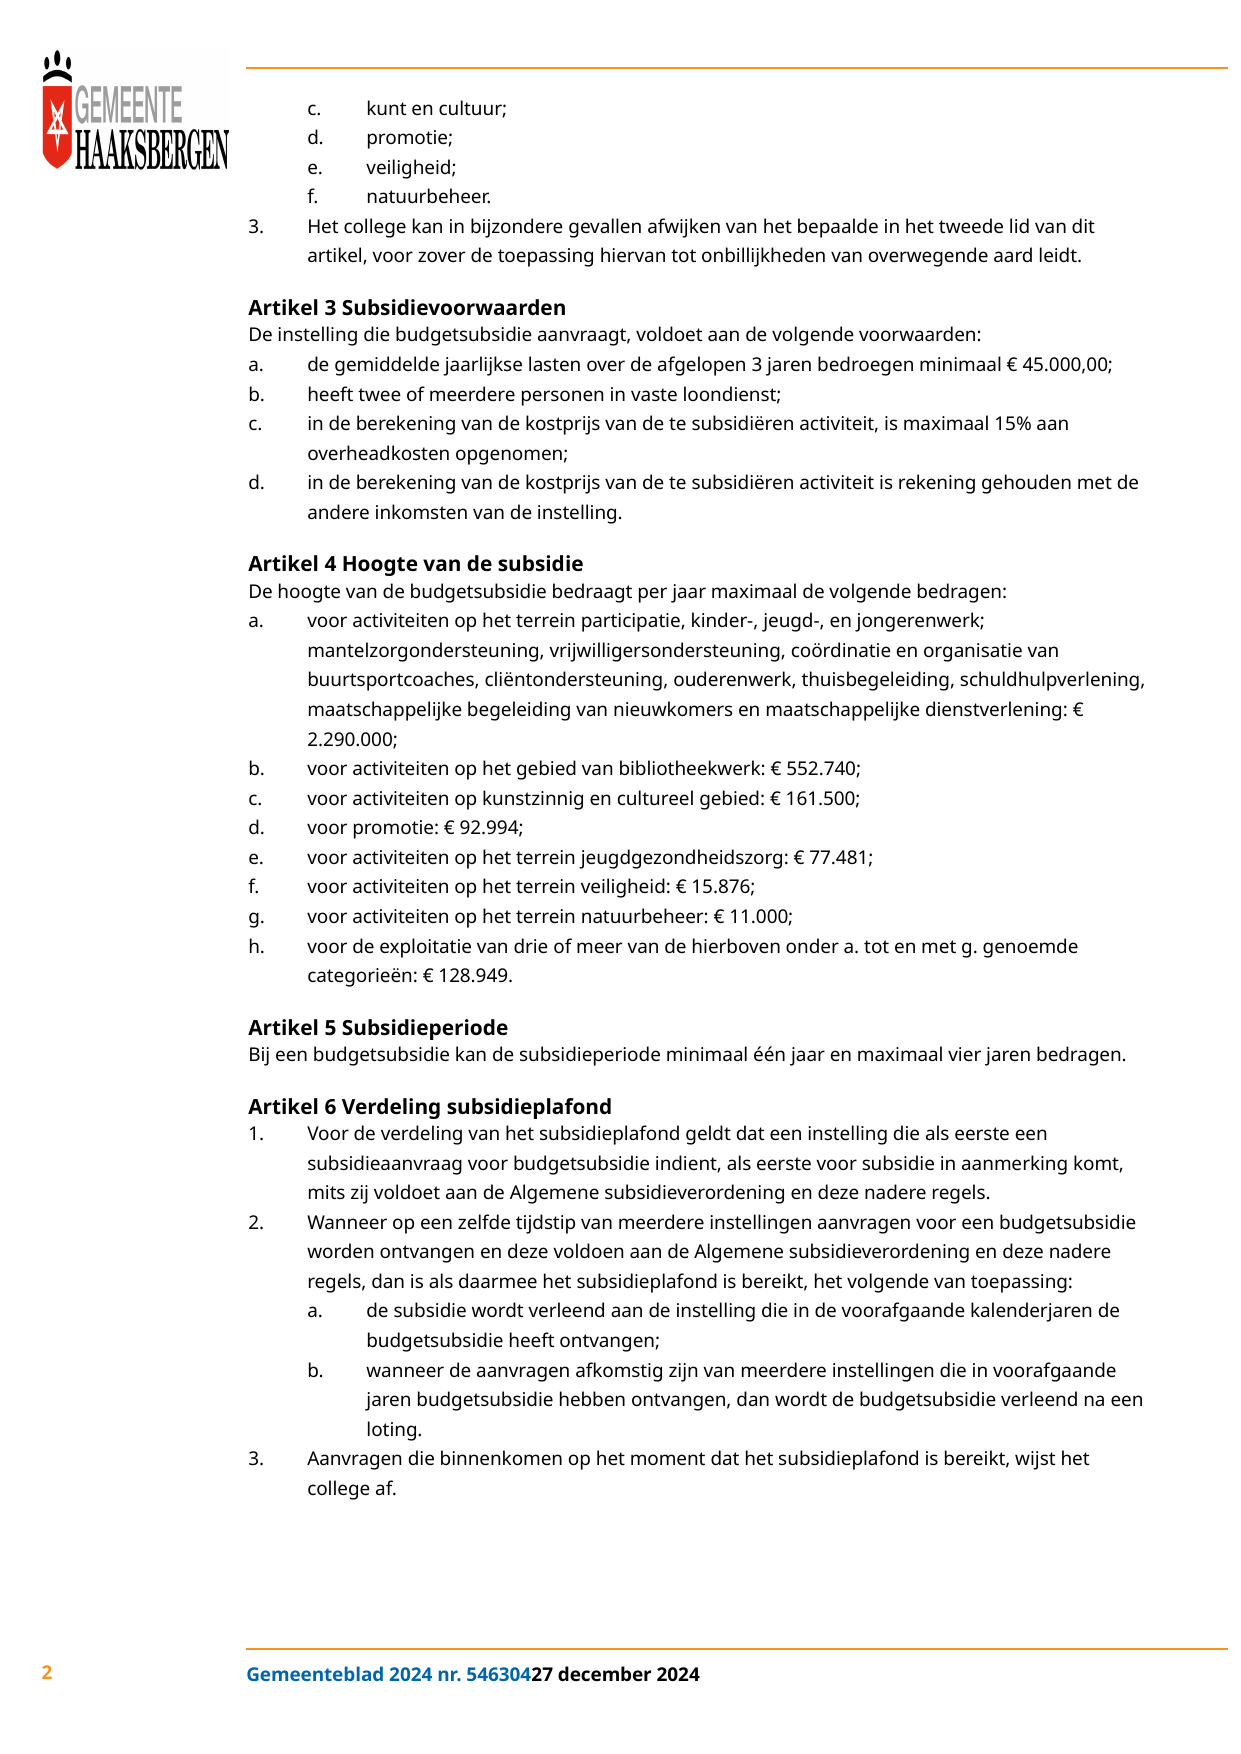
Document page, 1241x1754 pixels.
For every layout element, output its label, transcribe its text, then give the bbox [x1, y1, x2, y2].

text Bij een budgetsubsidie kan de subsidieperiode minimaal één jaar en maximaal vier jaren bedragen. [248, 1041, 1152, 1067]
text Artikel 4 Hoogte van de subsidie [248, 549, 1152, 578]
list Wanneer op een zelfde tijdstip van meerdere instellingen aanvragen voor een budgetsubsidie worden ontvangen en deze voldoen aan de Algemene subsidieverordening en deze nadere regels, dan is als daarmee het subsidieplafond is bereikt, het volgende van toepassing: [248, 1209, 1152, 1294]
list natuurbeheer. [307, 183, 1152, 209]
list voor activiteiten op het terrein participatie, kinder-, jeugd-, en jongerenwerk; mantelzorgondersteuning, vrijwilligersondersteuning, coördinatie en organisatie van buurtsportcoaches, cliëntondersteuning, ouderenwerk, thuisbegeleiding, schuldhulpverlening, maatschappelijke begeleiding van nieuwkomers en maatschappelijke dienstverlening: € 2.290.000; [248, 607, 1152, 752]
text Artikel 3 Subsidievoorwaarden [248, 293, 1152, 322]
list kunt en cultuur; [307, 95, 1152, 121]
list wanneer de aanvragen afkomstig zijn van meerdere instellingen die in voorafgaande jaren budgetsubsidie hebben ontvangen, dan wordt de budgetsubsidie verleend na een loting. [307, 1357, 1152, 1442]
list de subsidie wordt verleend aan de instelling die in de voorafgaande kalenderjaren de budgetsubsidie heeft ontvangen; [307, 1298, 1152, 1353]
list Aanvragen die binnenkomen op het moment dat het subsidieplafond is bereikt, wijst het college af. [248, 1446, 1152, 1501]
list de gemiddelde jaarlijkse lasten over de afgelopen 3 jaren bedroegen minimaal € 45.000,00; [248, 351, 1152, 377]
list voor de exploitatie van drie of meer van de hierboven onder a. tot en met g. genoemde categorieën: € 128.949. [248, 933, 1152, 988]
list in de berekening van de kostprijs van de te subsidiëren activiteit, is maximaal 15% aan overheadkosten opgenomen; [248, 410, 1152, 466]
list Het college kan in bijzondere gevallen afwijken van het bepaalde in het tweede lid van dit artikel, voor zover de toepassing hiervan tot onbillijkheden van overwegende aard leidt. [248, 213, 1152, 268]
list voor activiteiten op kunstzinnig en cultureel gebied: € 161.500; [248, 785, 1152, 811]
text Artikel 5 Subsidieperiode [248, 1013, 1152, 1041]
text De instelling die budgetsubsidie aanvraagt, voldoet aan de volgende voorwaarden: [248, 322, 1152, 347]
text Artikel 6 Verdeling subsidieplafond [248, 1092, 1152, 1120]
list heeft twee of meerdere personen in vaste loondienst; [248, 381, 1152, 406]
list promotie; [307, 124, 1152, 150]
list voor activiteiten op het terrein natuurbeheer: € 11.000; [248, 903, 1152, 929]
list veiligheid; [307, 154, 1152, 180]
list voor activiteiten op het gebied van bibliotheekwerk: € 552.740; [248, 755, 1152, 781]
list voor promotie: € 92.994; [248, 814, 1152, 840]
picture [41, 47, 231, 172]
list Voor de verdeling van het subsidieplafond geldt dat een instelling die als eerste een subsidieaanvraag voor budgetsubsidie indient, als eerste voor subsidie in aanmerking komt, mits zij voldoet aan de Algemene subsidieverordening en deze nadere regels. [248, 1120, 1152, 1205]
list voor activiteiten op het terrein veiligheid: € 15.876; [248, 874, 1152, 899]
list in de berekening van de kostprijs van de te subsidiëren activiteit is rekening gehouden met de andere inkomsten van de instelling. [248, 469, 1152, 525]
text De hoogte van de budgetsubsidie bedraagt per jaar maximaal de volgende bedragen: [248, 578, 1152, 604]
list voor activiteiten op het terrein jeugdgezondheidszorg: € 77.481; [248, 844, 1152, 870]
